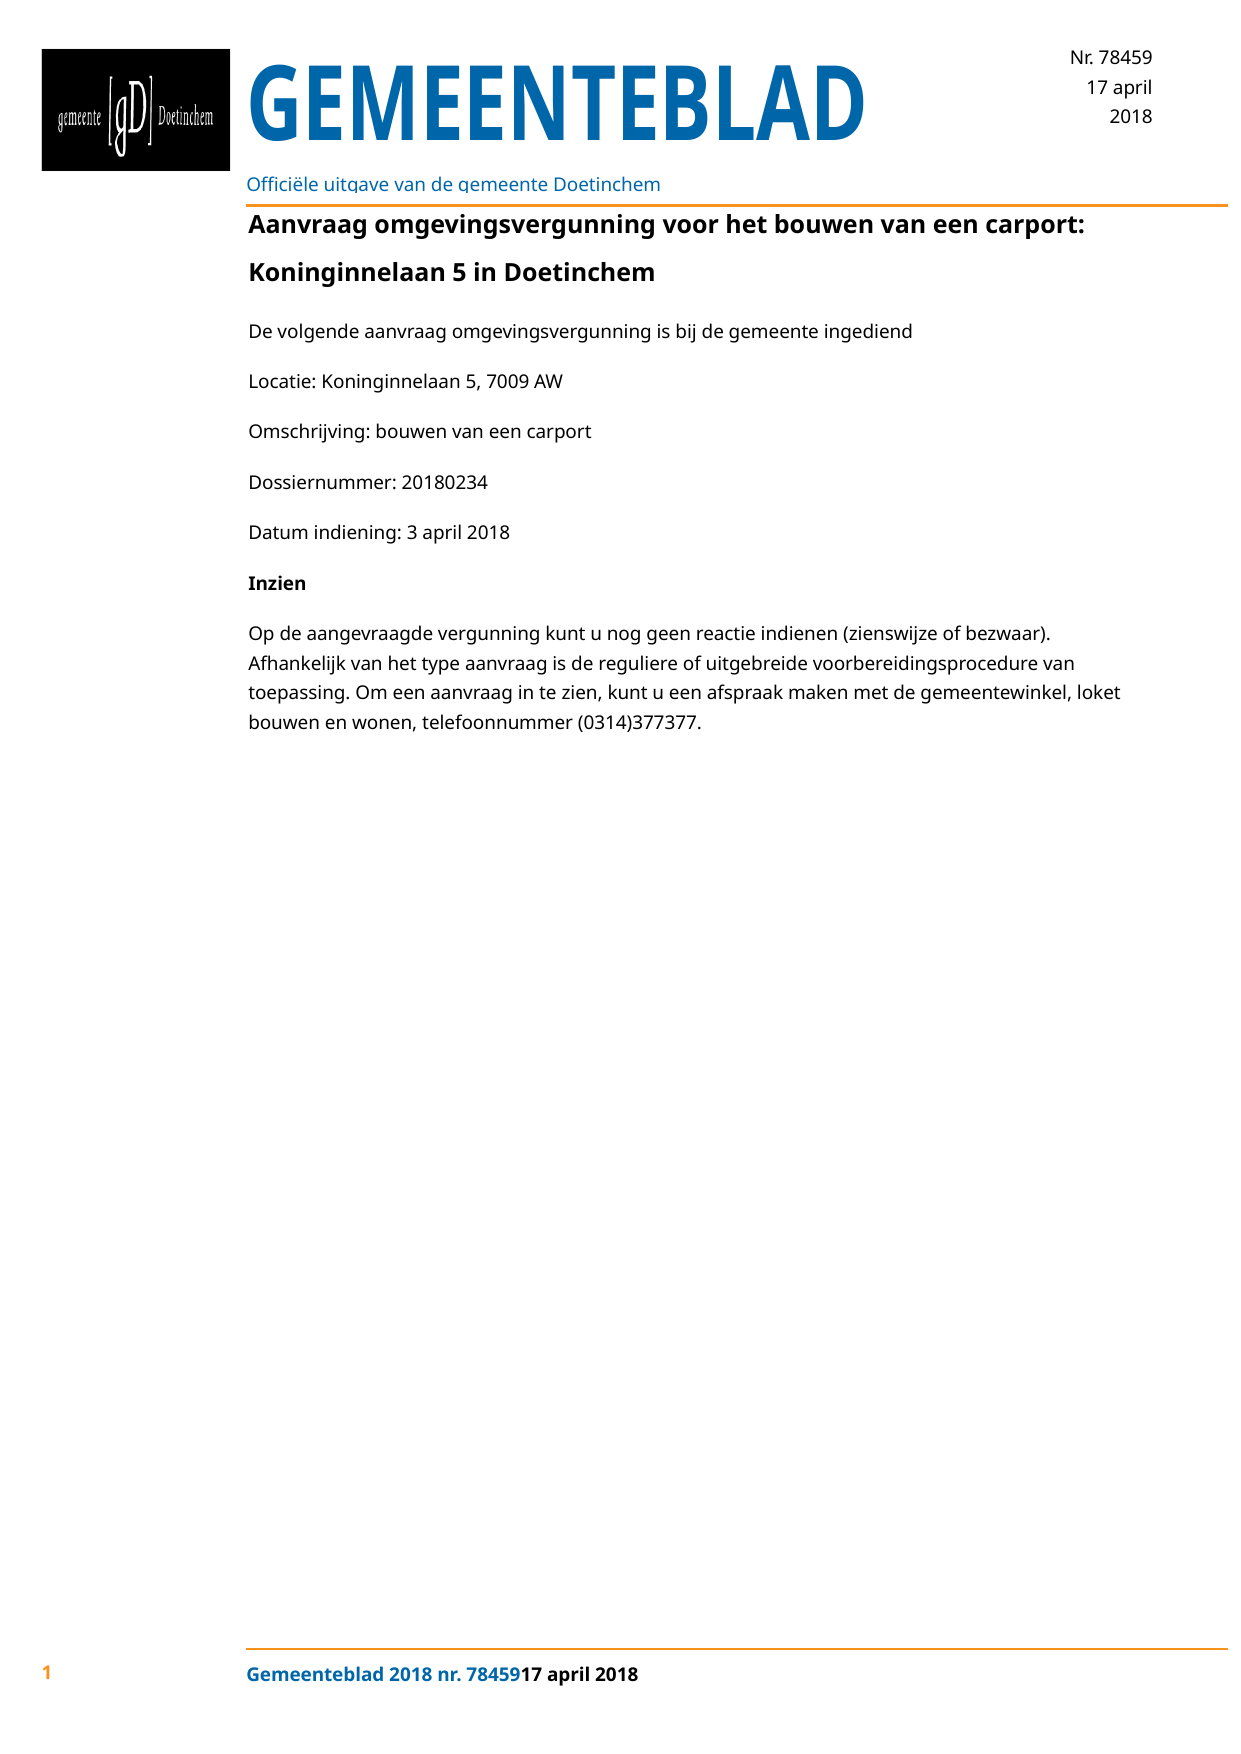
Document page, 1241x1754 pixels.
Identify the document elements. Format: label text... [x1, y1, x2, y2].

text Inzien [248, 570, 1152, 596]
text De volgende aanvraag omgevingsvergunning is bij de gemeente ingediend [248, 318, 1152, 344]
text Omschrijving: bouwen van een carport [248, 419, 1152, 444]
text Datum indiening: 3 april 2018 [248, 519, 1152, 545]
text Locatie: Koninginnelaan 5, 7009 AW [248, 368, 1152, 394]
text Dossiernummer: 20180234 [248, 469, 1152, 495]
text Aanvraag omgevingsvergunning voor het bouwen van een carport: Koninginnelaan 5 in Doetinchem [248, 207, 1152, 288]
text Op de aangevraagde vergunning kunt u nog geen reactie indienen (zienswijze of bezwaar). Afhankelijk van het type aanvraag is de reguliere of uitgebreide voorbereidingsprocedure van toepassing. Om een aanvraag in te zien, kunt u een afspraak maken met de gemeentewinkel, loket bouwen en wonen, telefoonnummer (0314)377377. [248, 620, 1152, 735]
picture [41, 47, 231, 172]
